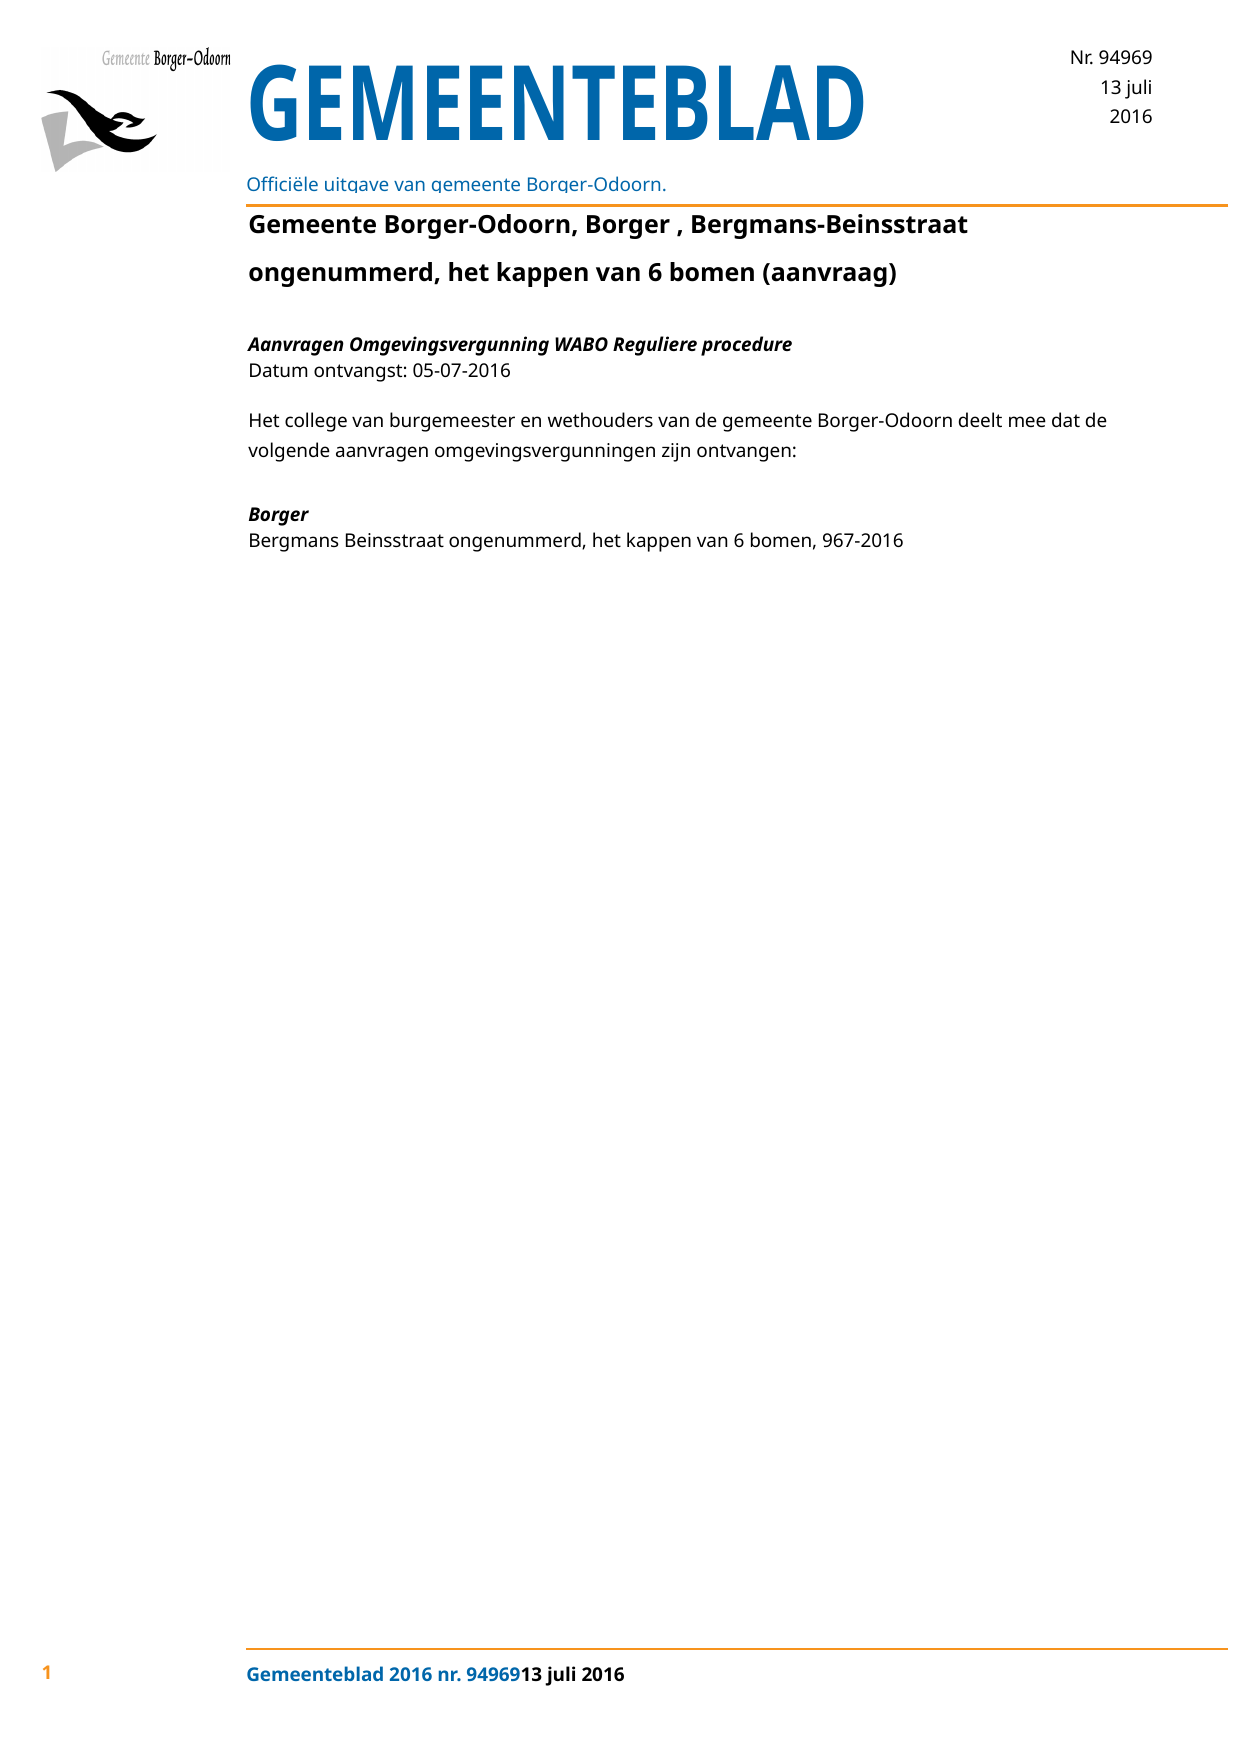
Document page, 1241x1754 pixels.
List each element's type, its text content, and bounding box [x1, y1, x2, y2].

picture [41, 47, 231, 172]
text Borger [248, 501, 1152, 527]
text Gemeente Borger-Odoorn, Borger , Bergmans-Beinsstraat ongenummerd, het kappen van 6 bomen (aanvraag) [248, 207, 1152, 288]
text Het college van burgemeester en wethouders van de gemeente Borger-Odoorn deelt mee dat de volgende aanvragen omgevingsvergunningen zijn ontvangen: [248, 408, 1152, 463]
text Aanvragen Omgevingsvergunning WABO Reguliere procedure [248, 331, 1152, 357]
text Datum ontvangst: 05-07-2016 [248, 357, 1152, 383]
text Bergmans Beinsstraat ongenummerd, het kappen van 6 bomen, 967-2016 [248, 527, 1152, 553]
